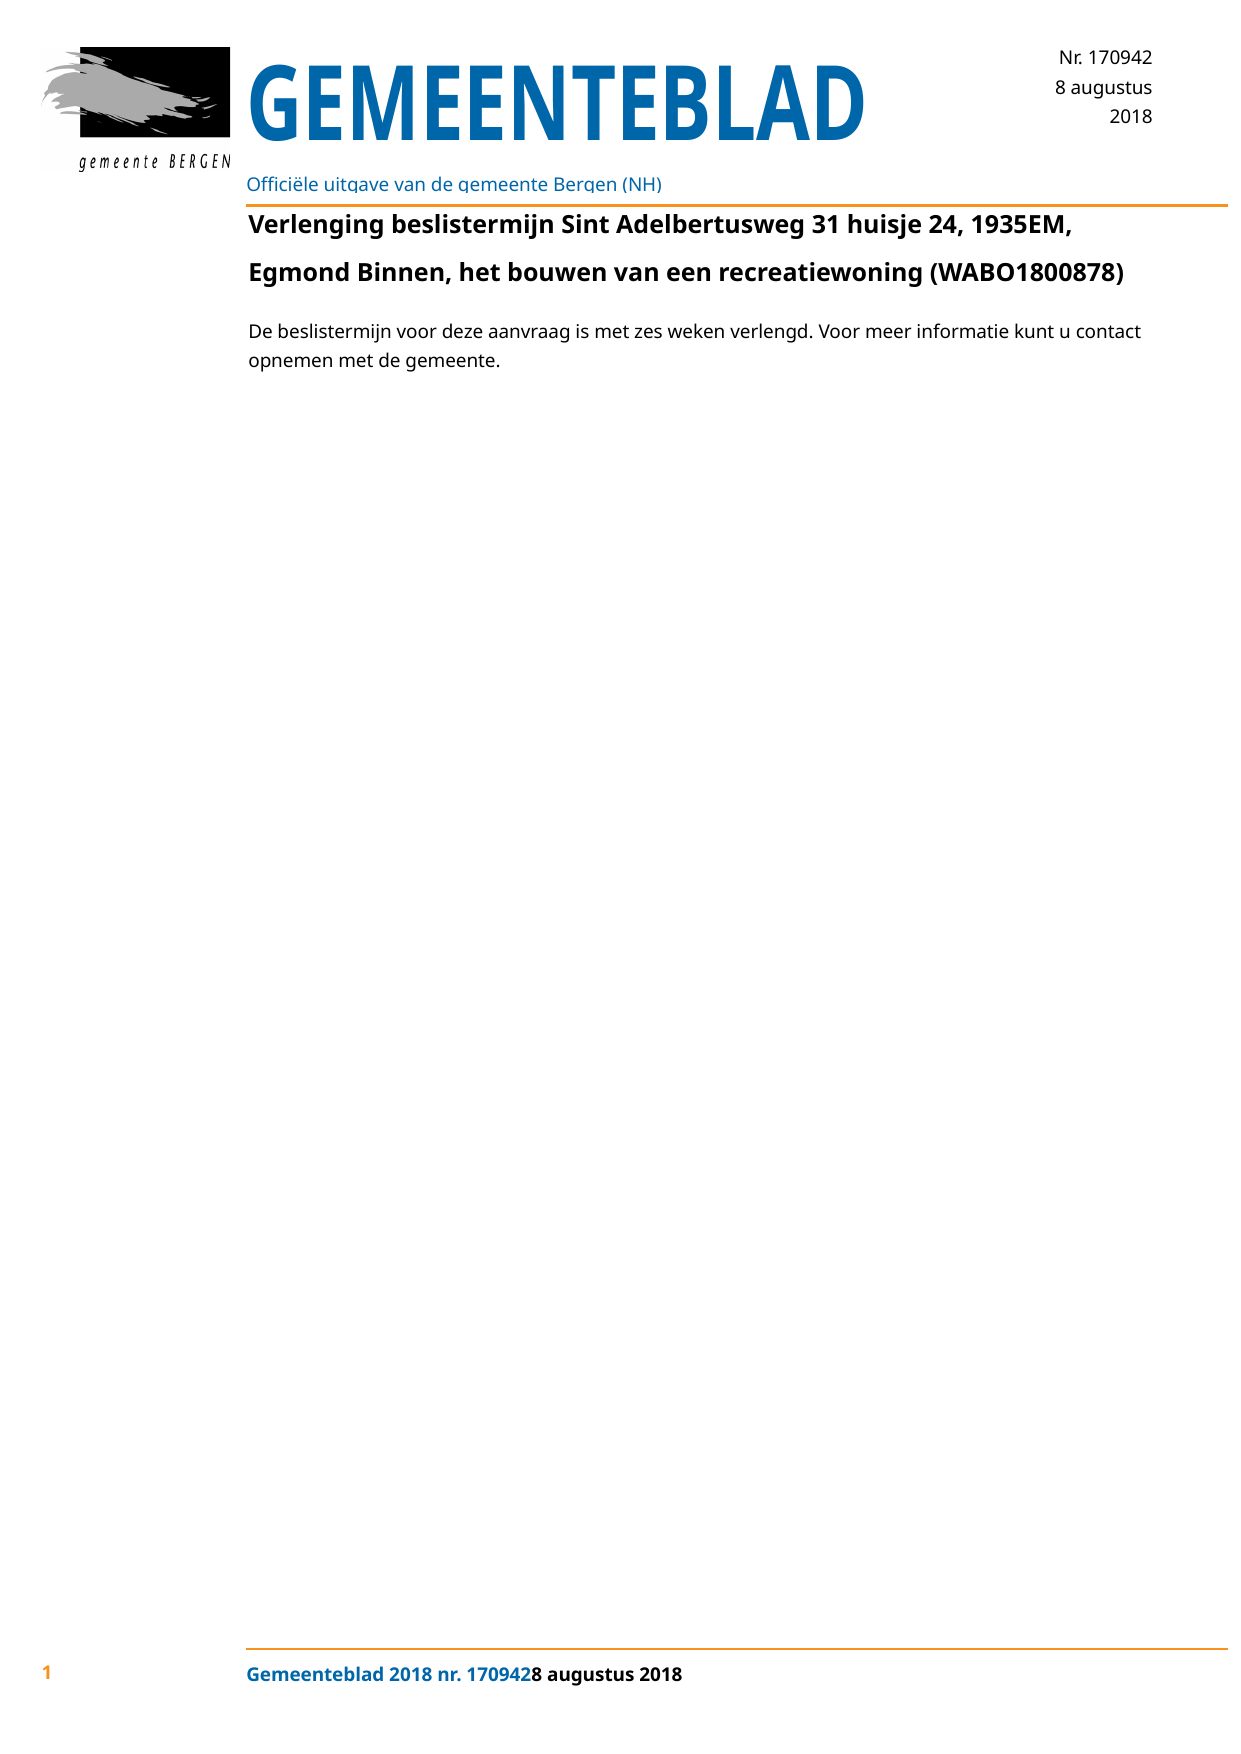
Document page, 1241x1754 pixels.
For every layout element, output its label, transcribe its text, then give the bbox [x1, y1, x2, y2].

text Verlenging beslistermijn Sint Adelbertusweg 31 huisje 24, 1935EM, Egmond Binnen, het bouwen van een recreatiewoning (WABO1800878) [248, 207, 1152, 288]
text De beslistermijn voor deze aanvraag is met zes weken verlengd. Voor meer informatie kunt u contact opnemen met de gemeente. [248, 318, 1152, 373]
picture [41, 47, 231, 172]
